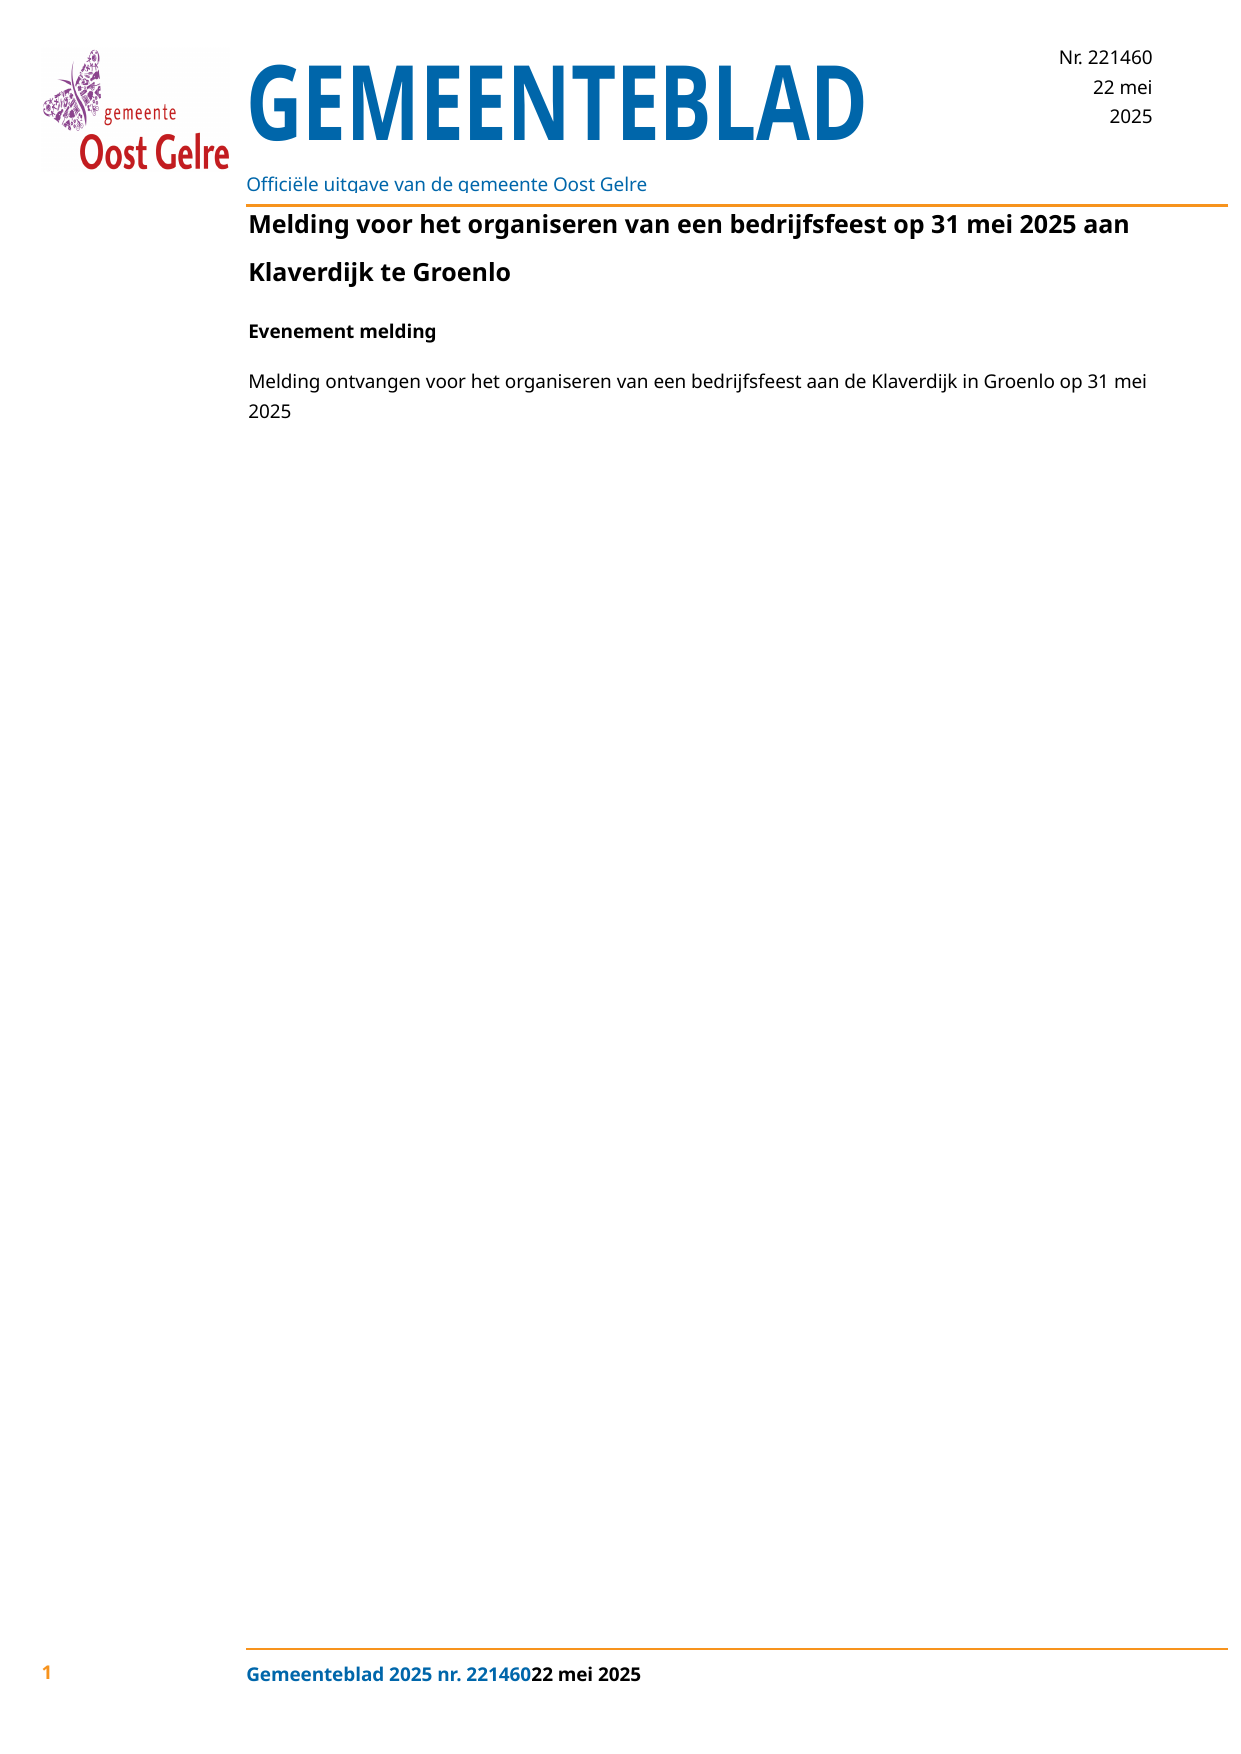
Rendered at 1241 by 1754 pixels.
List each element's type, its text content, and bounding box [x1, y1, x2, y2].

text Evenement melding [248, 318, 1152, 344]
picture [41, 47, 231, 172]
text Melding voor het organiseren van een bedrijfsfeest op 31 mei 2025 aan Klaverdijk te Groenlo [248, 207, 1152, 288]
text Melding ontvangen voor het organiseren van een bedrijfsfeest aan de Klaverdijk in Groenlo op 31 mei 2025 [248, 368, 1152, 424]
